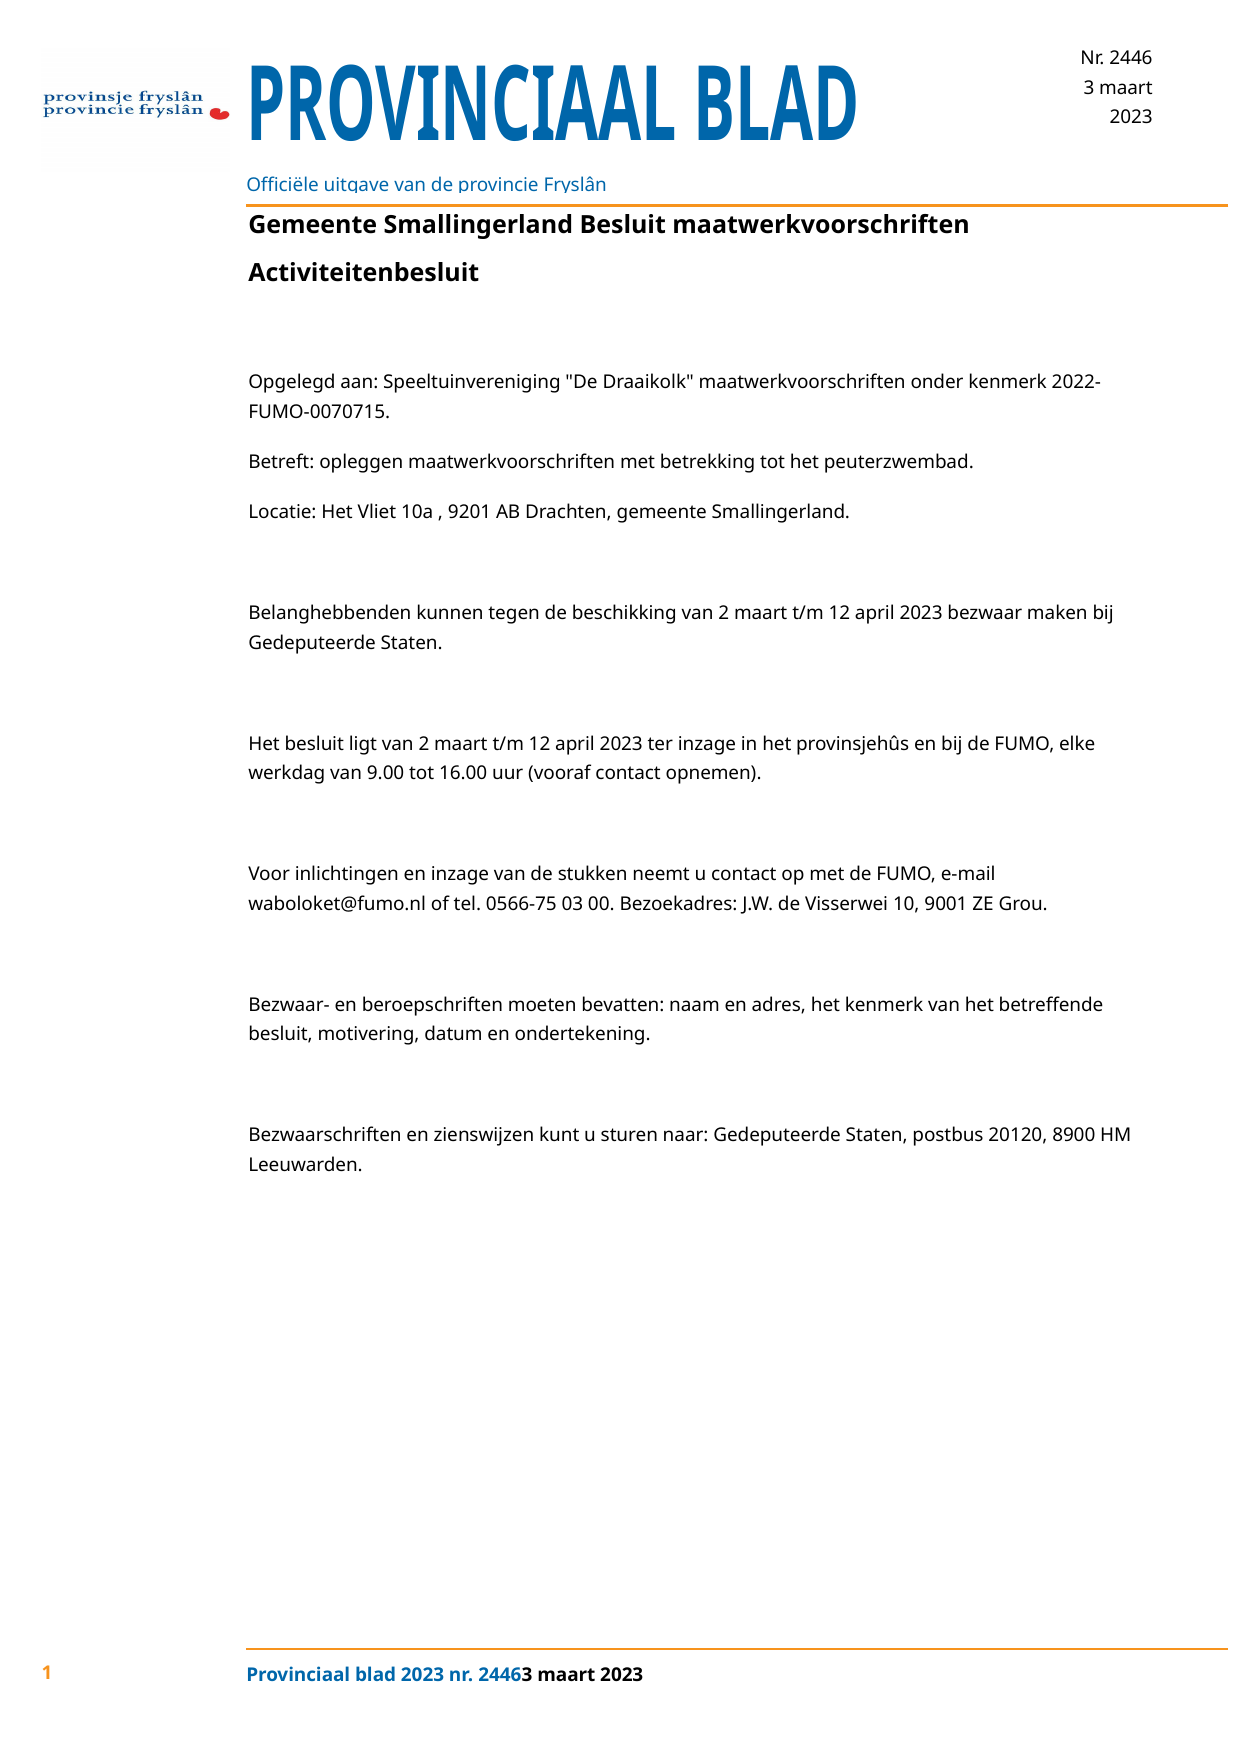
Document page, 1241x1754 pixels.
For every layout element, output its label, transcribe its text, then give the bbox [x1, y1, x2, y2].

text Bezwaarschriften en zienswijzen kunt u sturen naar: Gedeputeerde Staten, postbus 20120, 8900 HM Leeuwarden. [248, 1121, 1152, 1177]
text Opgelegd aan: Speeltuinvereniging "De Draaikolk" maatwerkvoorschriften onder kenmerk 2022-FUMO-0070715. [248, 368, 1152, 424]
text Voor inlichtingen en inzage van de stukken neemt u contact op met de FUMO, e-mail waboloket@fumo.nl of tel. 0566-75 03 00. Bezoekadres: J.W. de Visserwei 10, 9001 ZE Grou. [248, 860, 1152, 916]
text Locatie: Het Vliet 10a , 9201 AB Drachten, gemeente Smallingerland. [248, 499, 1152, 524]
text Bezwaar- en beroepschriften moeten bevatten: naam en adres, het kenmerk van het betreffende besluit, motivering, datum en ondertekening. [248, 991, 1152, 1046]
text Belanghebbenden kunnen tegen de beschikking van 2 maart t/m 12 april 2023 bezwaar maken bij Gedeputeerde Staten. [248, 599, 1152, 655]
text Gemeente Smallingerland Besluit maatwerkvoorschriften Activiteitenbesluit [248, 207, 1152, 288]
text Het besluit ligt van 2 maart t/m 12 april 2023 ter inzage in het provinsjehûs en bij de FUMO, elke werkdag van 9.00 tot 16.00 uur (vooraf contact opnemen). [248, 730, 1152, 785]
picture [41, 47, 231, 172]
text Betreft: opleggen maatwerkvoorschriften met betrekking tot het peuterzwembad. [248, 448, 1152, 474]
